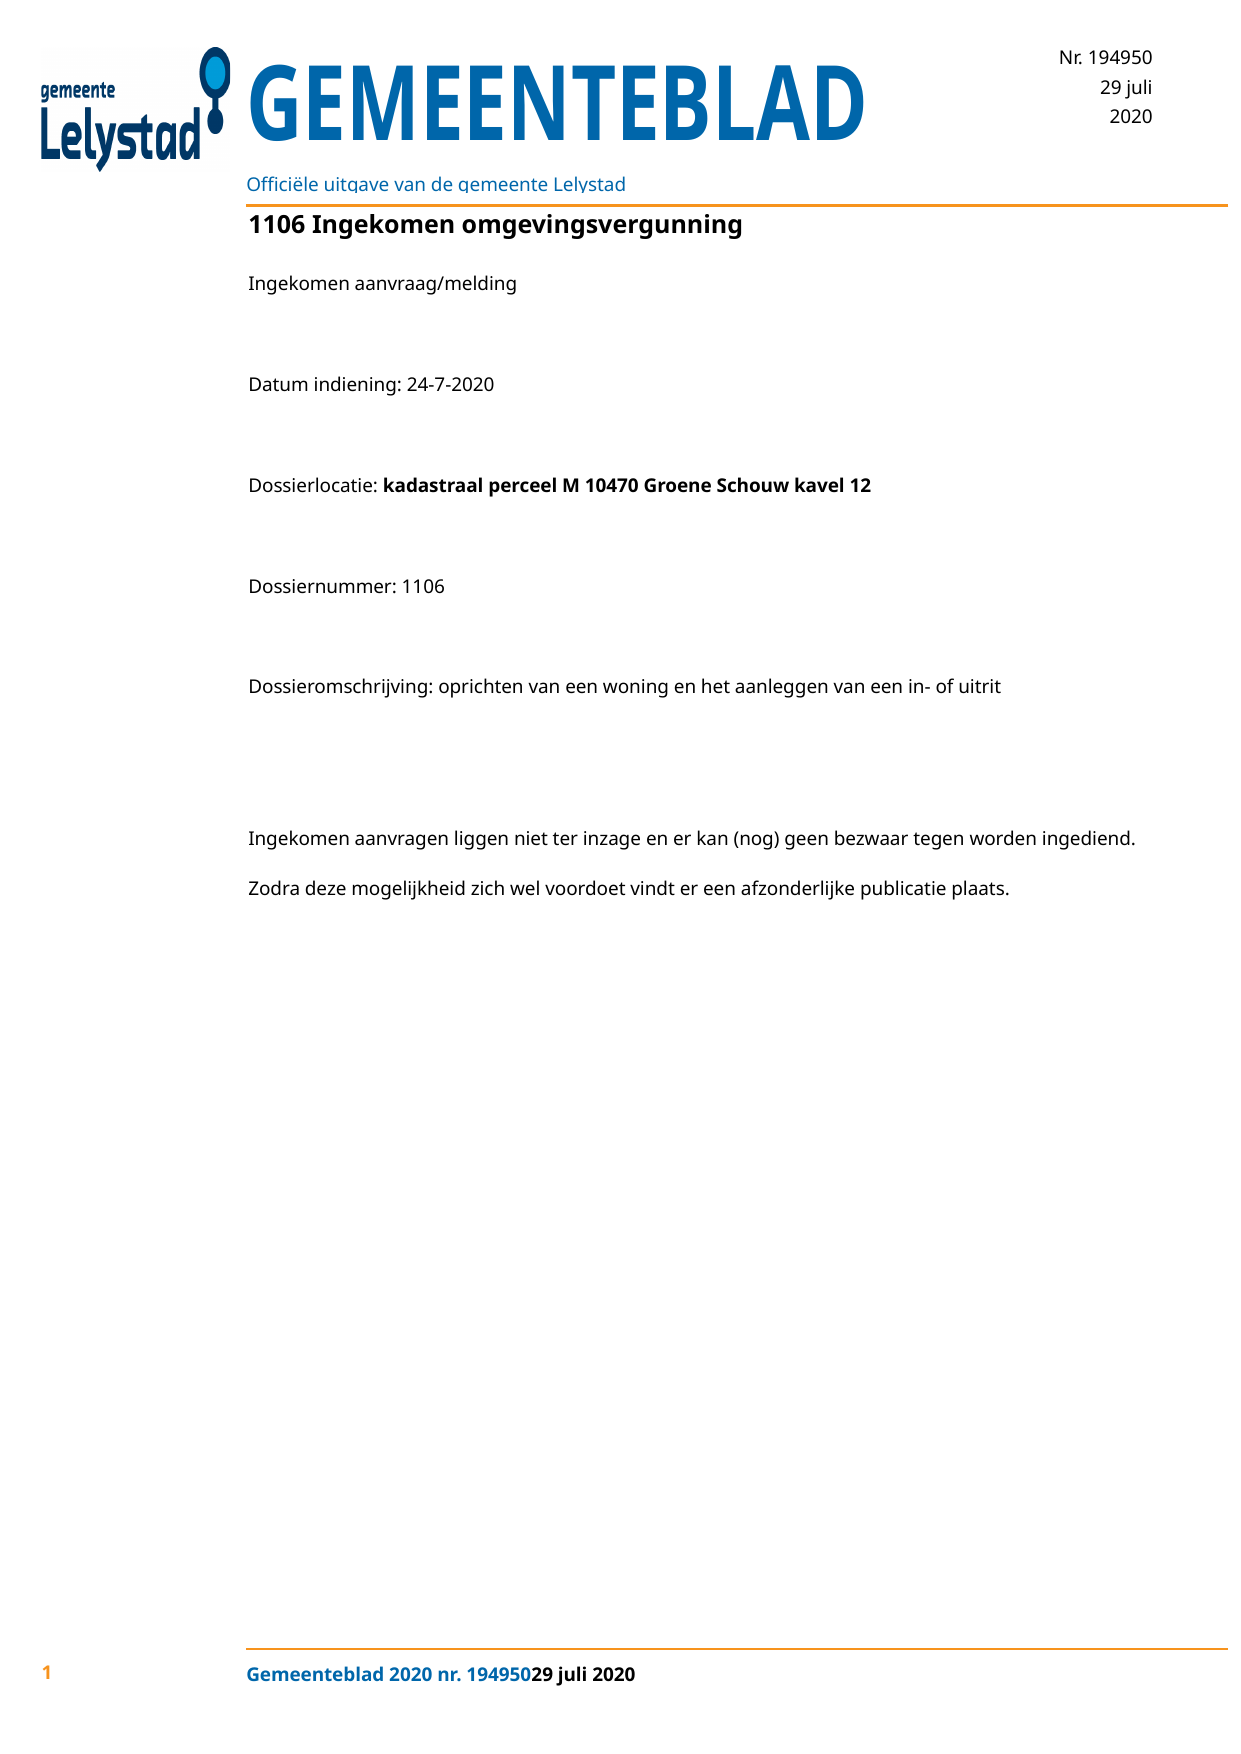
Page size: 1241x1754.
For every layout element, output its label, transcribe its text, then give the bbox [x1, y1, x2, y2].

text Dossiernummer: 1106 [248, 573, 1152, 598]
text Dossierlocatie: kadastraal perceel M 10470 Groene Schouw kavel 12 [248, 472, 1152, 498]
text Ingekomen aanvragen liggen niet ter inzage en er kan (nog) geen bezwaar tegen worden ingediend. [248, 825, 1152, 851]
text Dossieromschrijving: oprichten van een woning en het aanleggen van een in- of uitrit [248, 674, 1152, 699]
text Zodra deze mogelijkheid zich wel voordoet vindt er een afzonderlijke publicatie plaats. [248, 875, 1152, 901]
text Ingekomen aanvraag/melding [248, 270, 1152, 296]
text Datum indiening: 24-7-2020 [248, 371, 1152, 397]
text 1106 Ingekomen omgevingsvergunning [248, 207, 1152, 241]
picture [41, 47, 231, 172]
